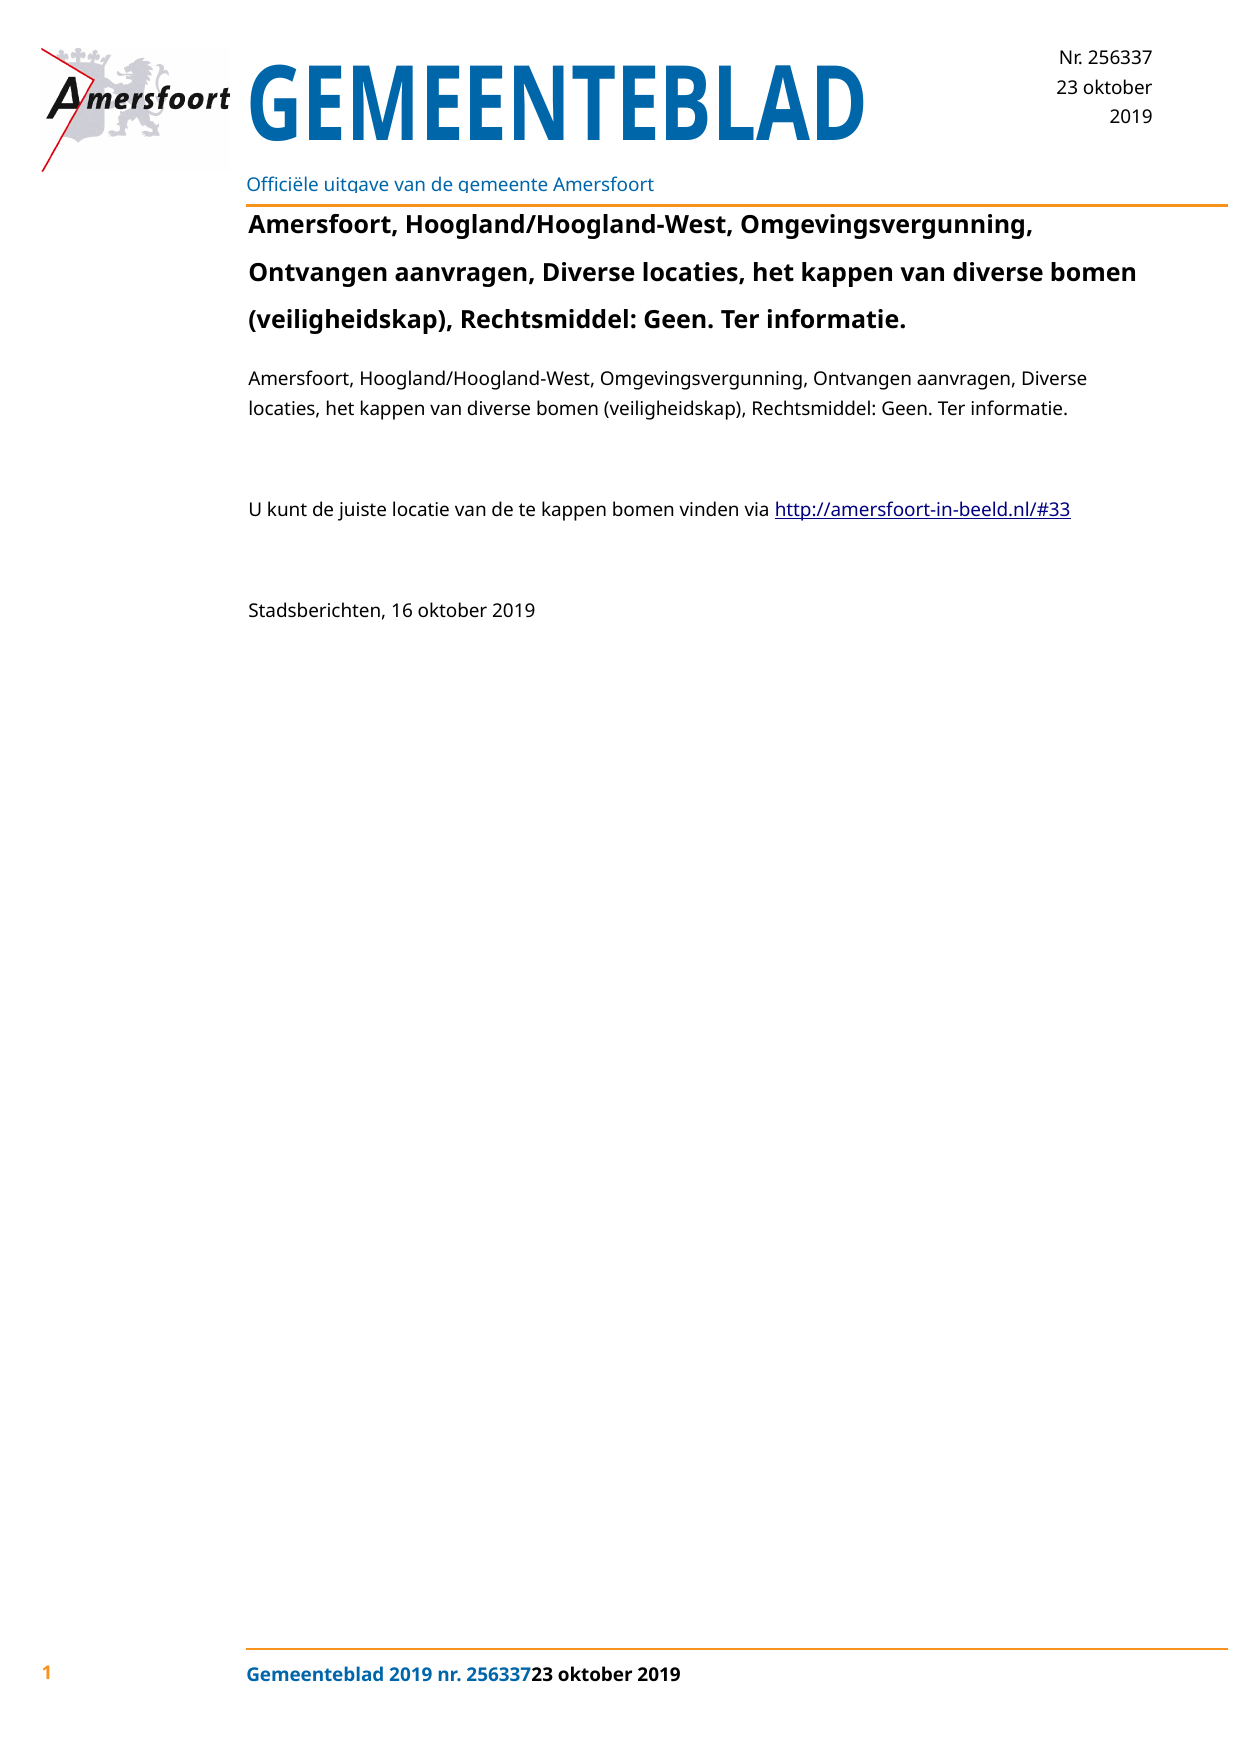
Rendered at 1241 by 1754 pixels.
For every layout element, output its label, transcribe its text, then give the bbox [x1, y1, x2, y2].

picture [41, 47, 231, 172]
text U kunt de juiste locatie van de te kappen bomen vinden via http://amersfoort-in-beeld.nl/#33 [248, 496, 1152, 522]
text Amersfoort, Hoogland/Hoogland-West, Omgevingsvergunning, Ontvangen aanvragen, Diverse locaties, het kappen van diverse bomen (veiligheidskap), Rechtsmiddel: Geen. Ter informatie. [248, 366, 1152, 421]
text Amersfoort, Hoogland/Hoogland-West, Omgevingsvergunning, Ontvangen aanvragen, Diverse locaties, het kappen van diverse bomen (veiligheidskap), Rechtsmiddel: Geen. Ter informatie. [248, 207, 1152, 336]
text Stadsberichten, 16 oktober 2019 [248, 597, 1152, 622]
